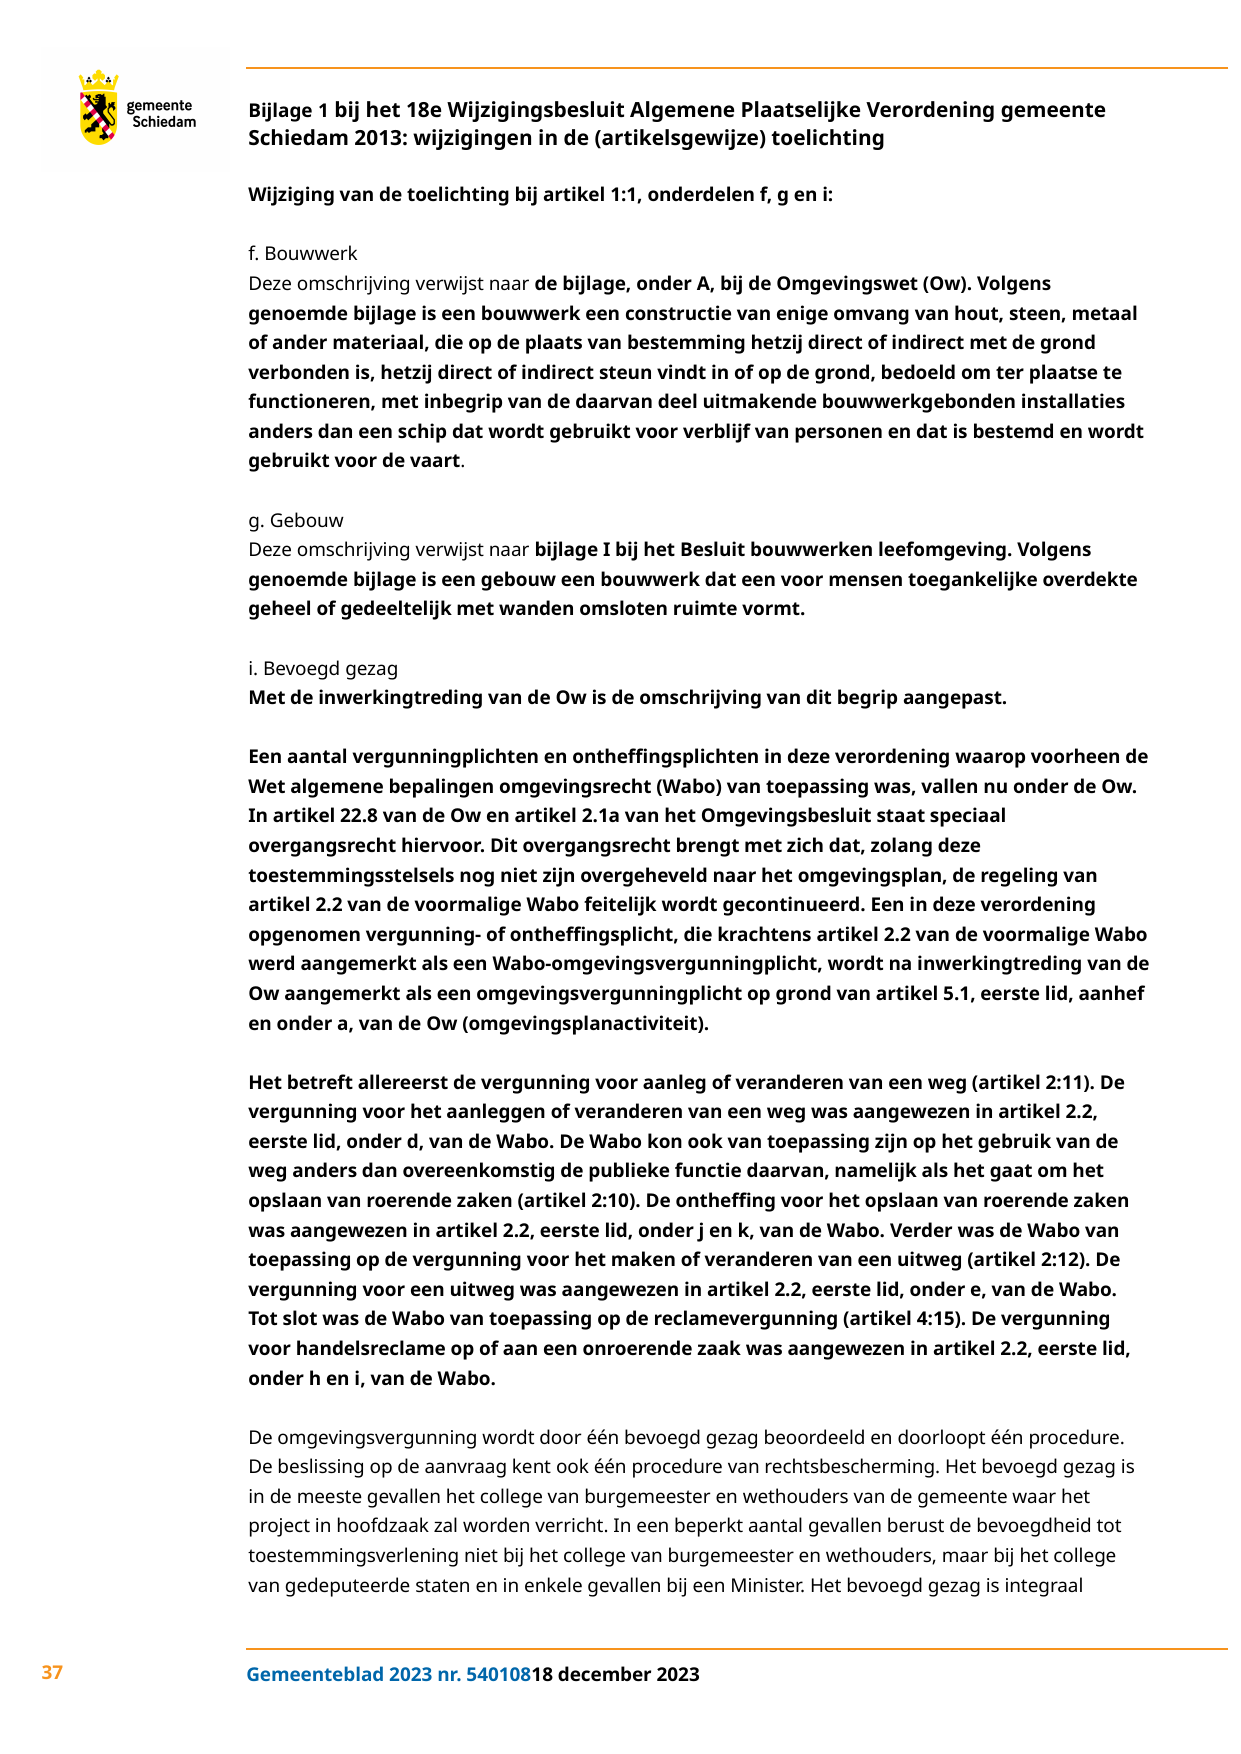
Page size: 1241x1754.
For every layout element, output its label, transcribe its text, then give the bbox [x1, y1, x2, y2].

text Met de inwerkingtreding van de Ow is de omschrijving van dit begrip aangepast. [248, 684, 1152, 710]
text Wijziging van de toelichting bij artikel 1:1, onderdelen f, g en i: [248, 181, 1152, 207]
text Deze omschrijving verwijst naar bijlage I bij het Besluit bouwwerken leefomgeving. Volgens genoemde bijlage is een gebouw een bouwwerk dat een voor mensen toegankelijke overdekte geheel of gedeeltelijk met wanden omsloten ruimte vormt. [248, 536, 1152, 621]
text De omgevingsvergunning wordt door één bevoegd gezag beoordeeld en doorloopt één procedure. De beslissing op de aanvraag kent ook één procedure van rechtsbescherming. Het bevoegd gezag is in de meeste gevallen het college van burgemeester en wethouders van de gemeente waar het project in hoofdzaak zal worden verricht. In een beperkt aantal gevallen berust de bevoegdheid tot toestemmingsverlening niet bij het college van burgemeester en wethouders, maar bij het college van gedeputeerde staten en in enkele gevallen bij een Minister. Het bevoegd gezag is integraal [248, 1424, 1152, 1597]
text Deze omschrijving verwijst naar de bijlage, onder A, bij de Omgevingswet (Ow). Volgens genoemde bijlage is een bouwwerk een constructie van enige omvang van hout, steen, metaal of ander materiaal, die op de plaats van bestemming hetzij direct of indirect met de grond verbonden is, hetzij direct of indirect steun vindt in of op de grond, bedoeld om ter plaatse te functioneren, met inbegrip van de daarvan deel uitmakende bouwwerkgebonden installaties anders dan een schip dat wordt gebruikt voor verblijf van personen en dat is bestemd en wordt gebruikt voor de vaart. [248, 270, 1152, 473]
text f. Bouwwerk [248, 241, 1152, 266]
picture [41, 47, 231, 172]
text Bijlage 1 bij het 18e Wijzigingsbesluit Algemene Plaatselijke Verordening gemeente Schiedam 2013: wijzigingen in de (artikelsgewijze) toelichting [248, 95, 1152, 152]
text i. Bevoegd gezag [248, 655, 1152, 680]
text Het betreft allereerst de vergunning voor aanleg of veranderen van een weg (artikel 2:11). De vergunning voor het aanleggen of veranderen van een weg was aangewezen in artikel 2.2, eerste lid, onder d, van de Wabo. De Wabo kon ook van toepassing zijn op het gebruik van de weg anders dan overeenkomstig de publieke functie daarvan, namelijk als het gaat om het opslaan van roerende zaken (artikel 2:10). De ontheffing voor het opslaan van roerende zaken was aangewezen in artikel 2.2, eerste lid, onder j en k, van de Wabo. Verder was de Wabo van toepassing op de vergunning voor het maken of veranderen van een uitweg (artikel 2:12). De vergunning voor een uitweg was aangewezen in artikel 2.2, eerste lid, onder e, van de Wabo. Tot slot was de Wabo van toepassing op de reclamevergunning (artikel 4:15). De vergunning voor handelsreclame op of aan een onroerende zaak was aangewezen in artikel 2.2, eerste lid, onder h en i, van de Wabo. [248, 1069, 1152, 1390]
text g. Gebouw [248, 507, 1152, 532]
text Een aantal vergunningplichten en ontheffingsplichten in deze verordening waarop voorheen de Wet algemene bepalingen omgevingsrecht (Wabo) van toepassing was, vallen nu onder de Ow. In artikel 22.8 van de Ow en artikel 2.1a van het Omgevingsbesluit staat speciaal overgangsrecht hiervoor. Dit overgangsrecht brengt met zich dat, zolang deze toestemmingsstelsels nog niet zijn overgeheveld naar het omgevingsplan, de regeling van artikel 2.2 van de voormalige Wabo feitelijk wordt gecontinueerd. Een in deze verordening opgenomen vergunning- of ontheffingsplicht, die krachtens artikel 2.2 van de voormalige Wabo werd aangemerkt als een Wabo-omgevingsvergunningplicht, wordt na inwerkingtreding van de Ow aangemerkt als een omgevingsvergunningplicht op grond van artikel 5.1, eerste lid, aanhef en onder a, van de Ow (omgevingsplanactiviteit). [248, 743, 1152, 1035]
